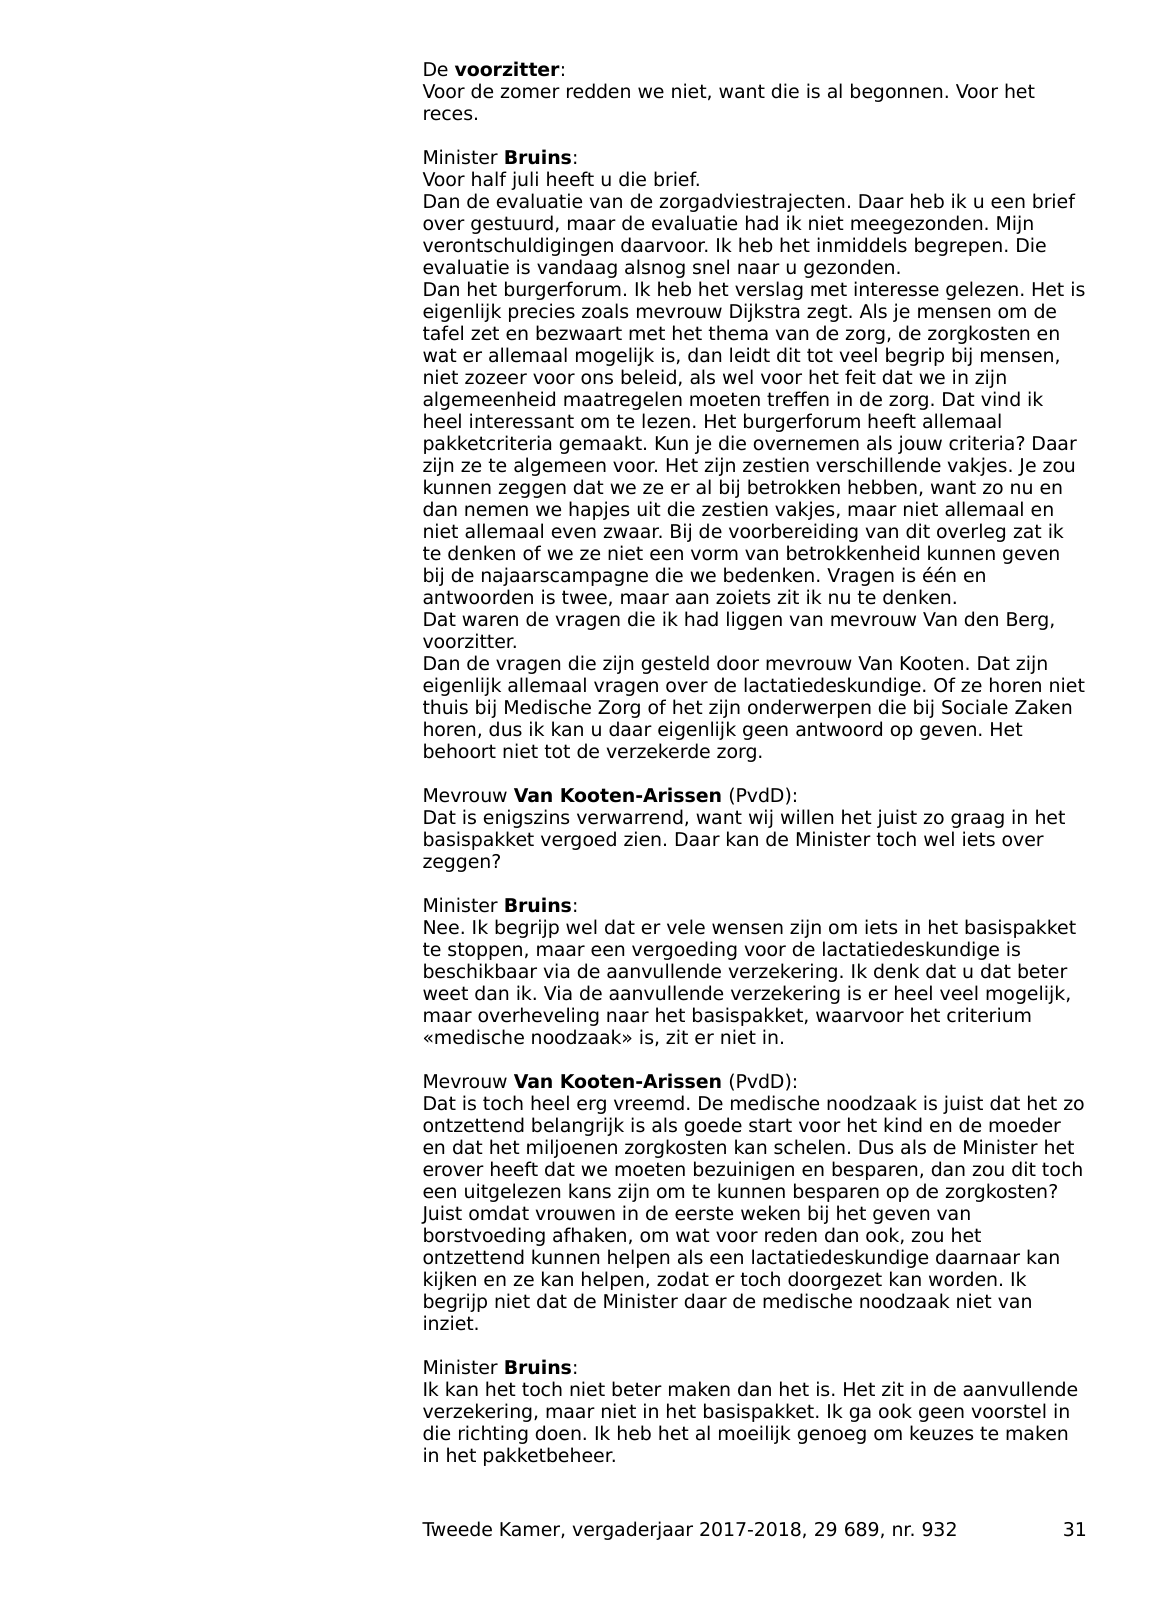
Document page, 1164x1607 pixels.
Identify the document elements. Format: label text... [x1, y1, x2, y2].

text Voor half juli heeft u die brief. [422, 169, 1087, 191]
text Voor de zomer redden we niet, want die is al begonnen. Voor het reces. [422, 81, 1087, 125]
text Minister Bruins: [422, 147, 1087, 169]
text Minister Bruins: [422, 895, 1087, 917]
text Dat is toch heel erg vreemd. De medische noodzaak is juist dat het zo ontzettend belangrijk is als goede start voor het kind en de moeder en dat het miljoenen zorgkosten kan schelen. Dus als de Minister het erover heeft dat we moeten bezuinigen en besparen, dan zou dit toch een uitgelezen kans zijn om te kunnen besparen op de zorgkosten? Juist omdat vrouwen in de eerste weken bij het geven van borstvoeding afhaken, om wat voor reden dan ook, zou het ontzettend kunnen helpen als een lactatiedeskundige daarnaar kan kijken en ze kan helpen, zodat er toch doorgezet kan worden. Ik begrijp niet dat de Minister daar de medische noodzaak niet van inziet. [422, 1093, 1087, 1335]
text Dan de vragen die zijn gesteld door mevrouw Van Kooten. Dat zijn eigenlijk allemaal vragen over de lactatiedeskundige. Of ze horen niet thuis bij Medische Zorg of het zijn onderwerpen die bij Sociale Zaken horen, dus ik kan u daar eigenlijk geen antwoord op geven. Het behoort niet tot de verzekerde zorg. [422, 653, 1087, 763]
text Minister Bruins: [422, 1357, 1087, 1379]
text Dan het burgerforum. Ik heb het verslag met interesse gelezen. Het is eigenlijk precies zoals mevrouw Dijkstra zegt. Als je mensen om de tafel zet en bezwaart met het thema van de zorg, de zorgkosten en wat er allemaal mogelijk is, dan leidt dit tot veel begrip bij mensen, niet zozeer voor ons beleid, als wel voor het feit dat we in zijn algemeenheid maatregelen moeten treffen in de zorg. Dat vind ik heel interessant om te lezen. Het burgerforum heeft allemaal pakketcriteria gemaakt. Kun je die overnemen als jouw criteria? Daar zijn ze te algemeen voor. Het zijn zestien verschillende vakjes. Je zou kunnen zeggen dat we ze er al bij betrokken hebben, want zo nu en dan nemen we hapjes uit die zestien vakjes, maar niet allemaal en niet allemaal even zwaar. Bij de voorbereiding van dit overleg zat ik te denken of we ze niet een vorm van betrokkenheid kunnen geven bij de najaarscampagne die we bedenken. Vragen is één en antwoorden is twee, maar aan zoiets zit ik nu te denken. [422, 279, 1087, 609]
text Ik kan het toch niet beter maken dan het is. Het zit in de aanvullende verzekering, maar niet in het basispakket. Ik ga ook geen voorstel in die richting doen. Ik heb het al moeilijk genoeg om keuzes te maken in het pakketbeheer. [422, 1379, 1087, 1467]
text De voorzitter: [422, 59, 1087, 81]
text Dat is enigszins verwarrend, want wij willen het juist zo graag in het basispakket vergoed zien. Daar kan de Minister toch wel iets over zeggen? [422, 807, 1087, 873]
text Mevrouw Van Kooten-Arissen (PvdD): [422, 1071, 1087, 1093]
text Nee. Ik begrijp wel dat er vele wensen zijn om iets in het basispakket te stoppen, maar een vergoeding voor de lactatiedeskundige is beschikbaar via de aanvullende verzekering. Ik denk dat u dat beter weet dan ik. Via de aanvullende verzekering is er heel veel mogelijk, maar overheveling naar het basispakket, waarvoor het criterium «medische noodzaak» is, zit er niet in. [422, 917, 1087, 1049]
text Mevrouw Van Kooten-Arissen (PvdD): [422, 785, 1087, 807]
text Dat waren de vragen die ik had liggen van mevrouw Van den Berg, voorzitter. [422, 609, 1087, 653]
text Dan de evaluatie van de zorgadviestrajecten. Daar heb ik u een brief over gestuurd, maar de evaluatie had ik niet meegezonden. Mijn verontschuldigingen daarvoor. Ik heb het inmiddels begrepen. Die evaluatie is vandaag alsnog snel naar u gezonden. [422, 191, 1087, 279]
